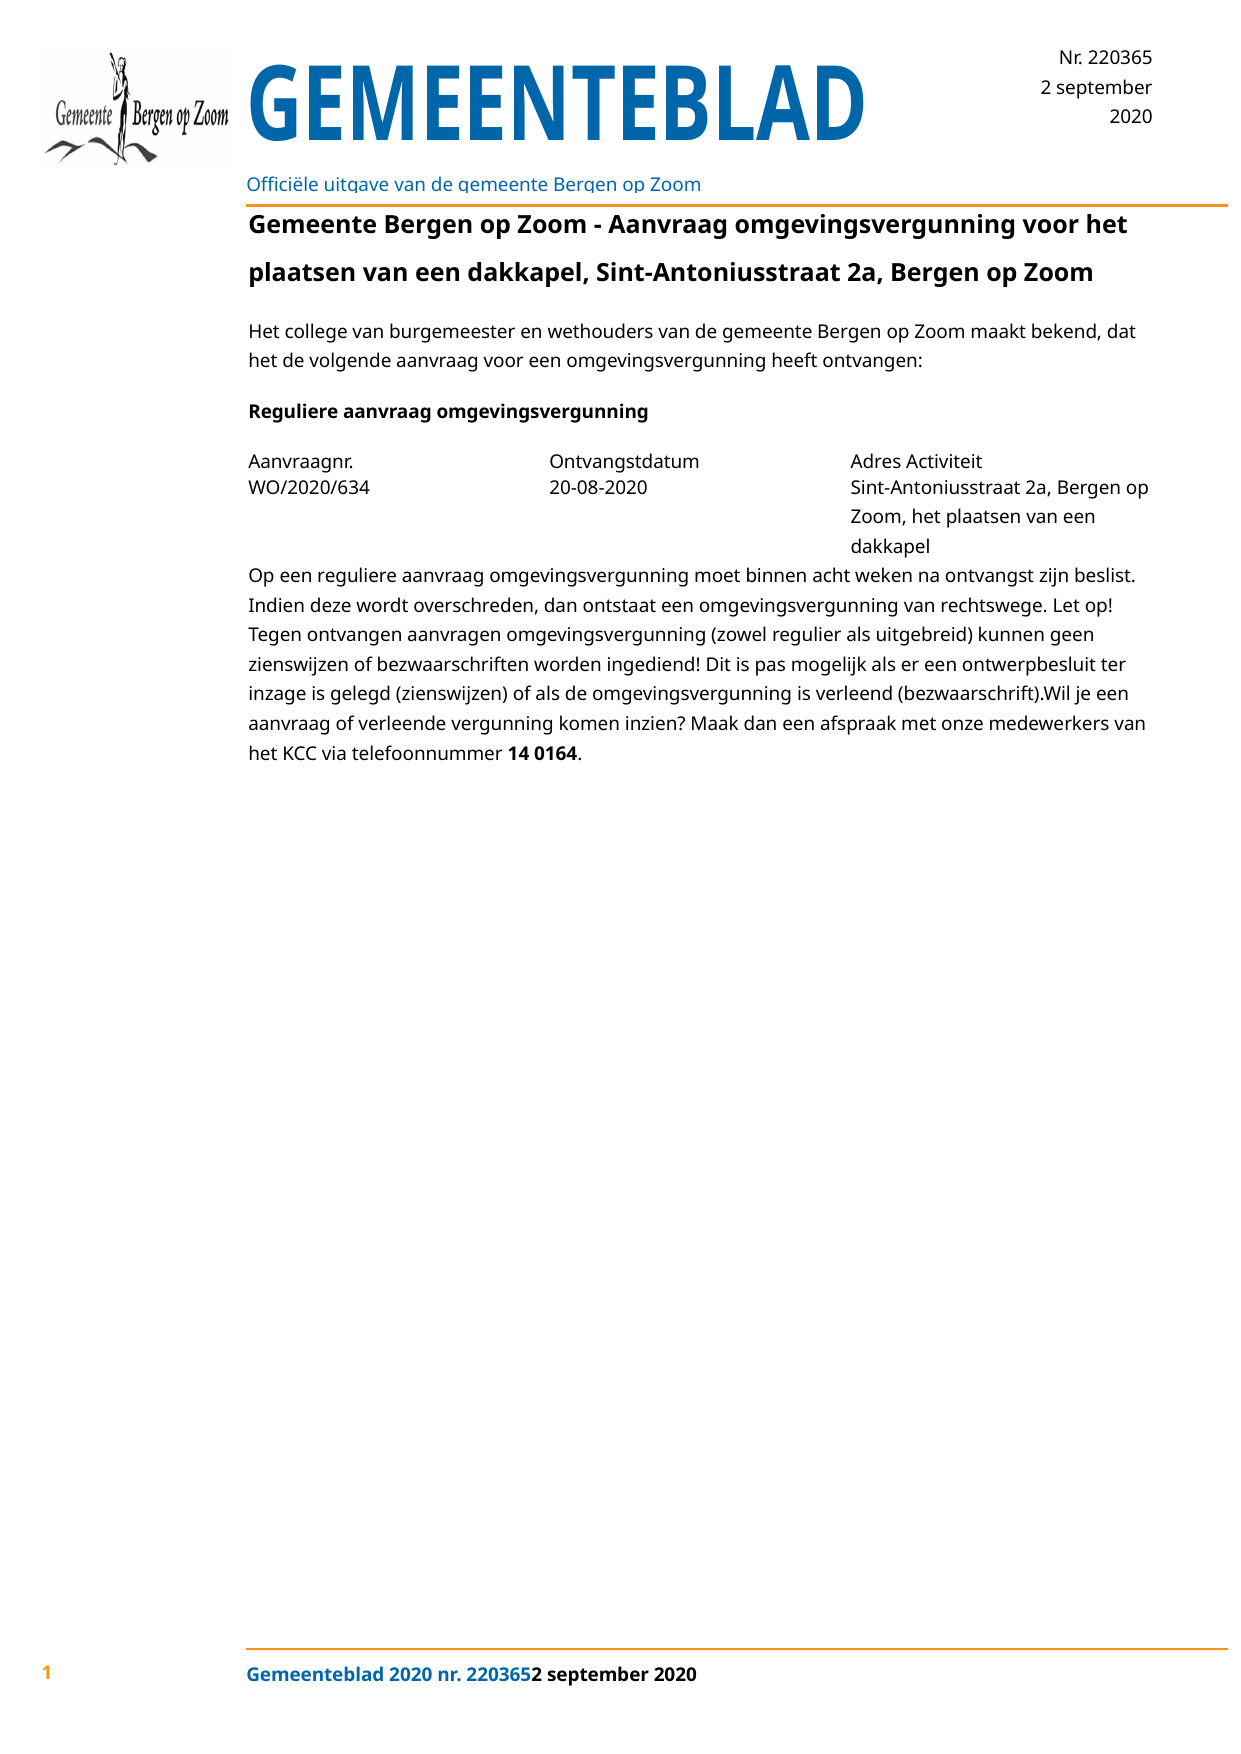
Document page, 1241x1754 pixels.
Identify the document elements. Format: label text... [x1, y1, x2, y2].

table_cell Sint-Antoniusstraat 2a, Bergen op Zoom, het plaatsen van een dakkapel [850, 474, 1152, 559]
text Gemeente Bergen op Zoom - Aanvraag omgevingsvergunning voor het plaatsen van een dakkapel, Sint-Antoniusstraat 2a, Bergen op Zoom [248, 207, 1152, 288]
table_header Aanvraagnr. [248, 449, 549, 474]
table_header Ontvangstdatum [549, 449, 850, 474]
table_cell 20-08-2020 [549, 474, 850, 559]
text Reguliere aanvraag omgevingsvergunning [248, 398, 1152, 424]
table_cell WO/2020/634 [248, 474, 549, 559]
picture [41, 47, 231, 172]
table_header Adres Activiteit [850, 449, 1152, 474]
text Op een reguliere aanvraag omgevingsvergunning moet binnen acht weken na ontvangst zijn beslist. Indien deze wordt overschreden, dan ontstaat een omgevingsvergunning van rechtswege. Let op! Tegen ontvangen aanvragen omgevingsvergunning (zowel regulier als uitgebreid) kunnen geen zienswijzen of bezwaarschriften worden ingediend! Dit is pas mogelijk als er een ontwerpbesluit ter inzage is gelegd (zienswijzen) of als de omgevingsvergunning is verleend (bezwaarschrift).Wil je een aanvraag of verleende vergunning komen inzien? Maak dan een afspraak met onze medewerkers van het KCC via telefoonnummer 14 0164. [248, 562, 1152, 766]
text Het college van burgemeester en wethouders van de gemeente Bergen op Zoom maakt bekend, dat het de volgende aanvraag voor een omgevingsvergunning heeft ontvangen: [248, 318, 1152, 373]
